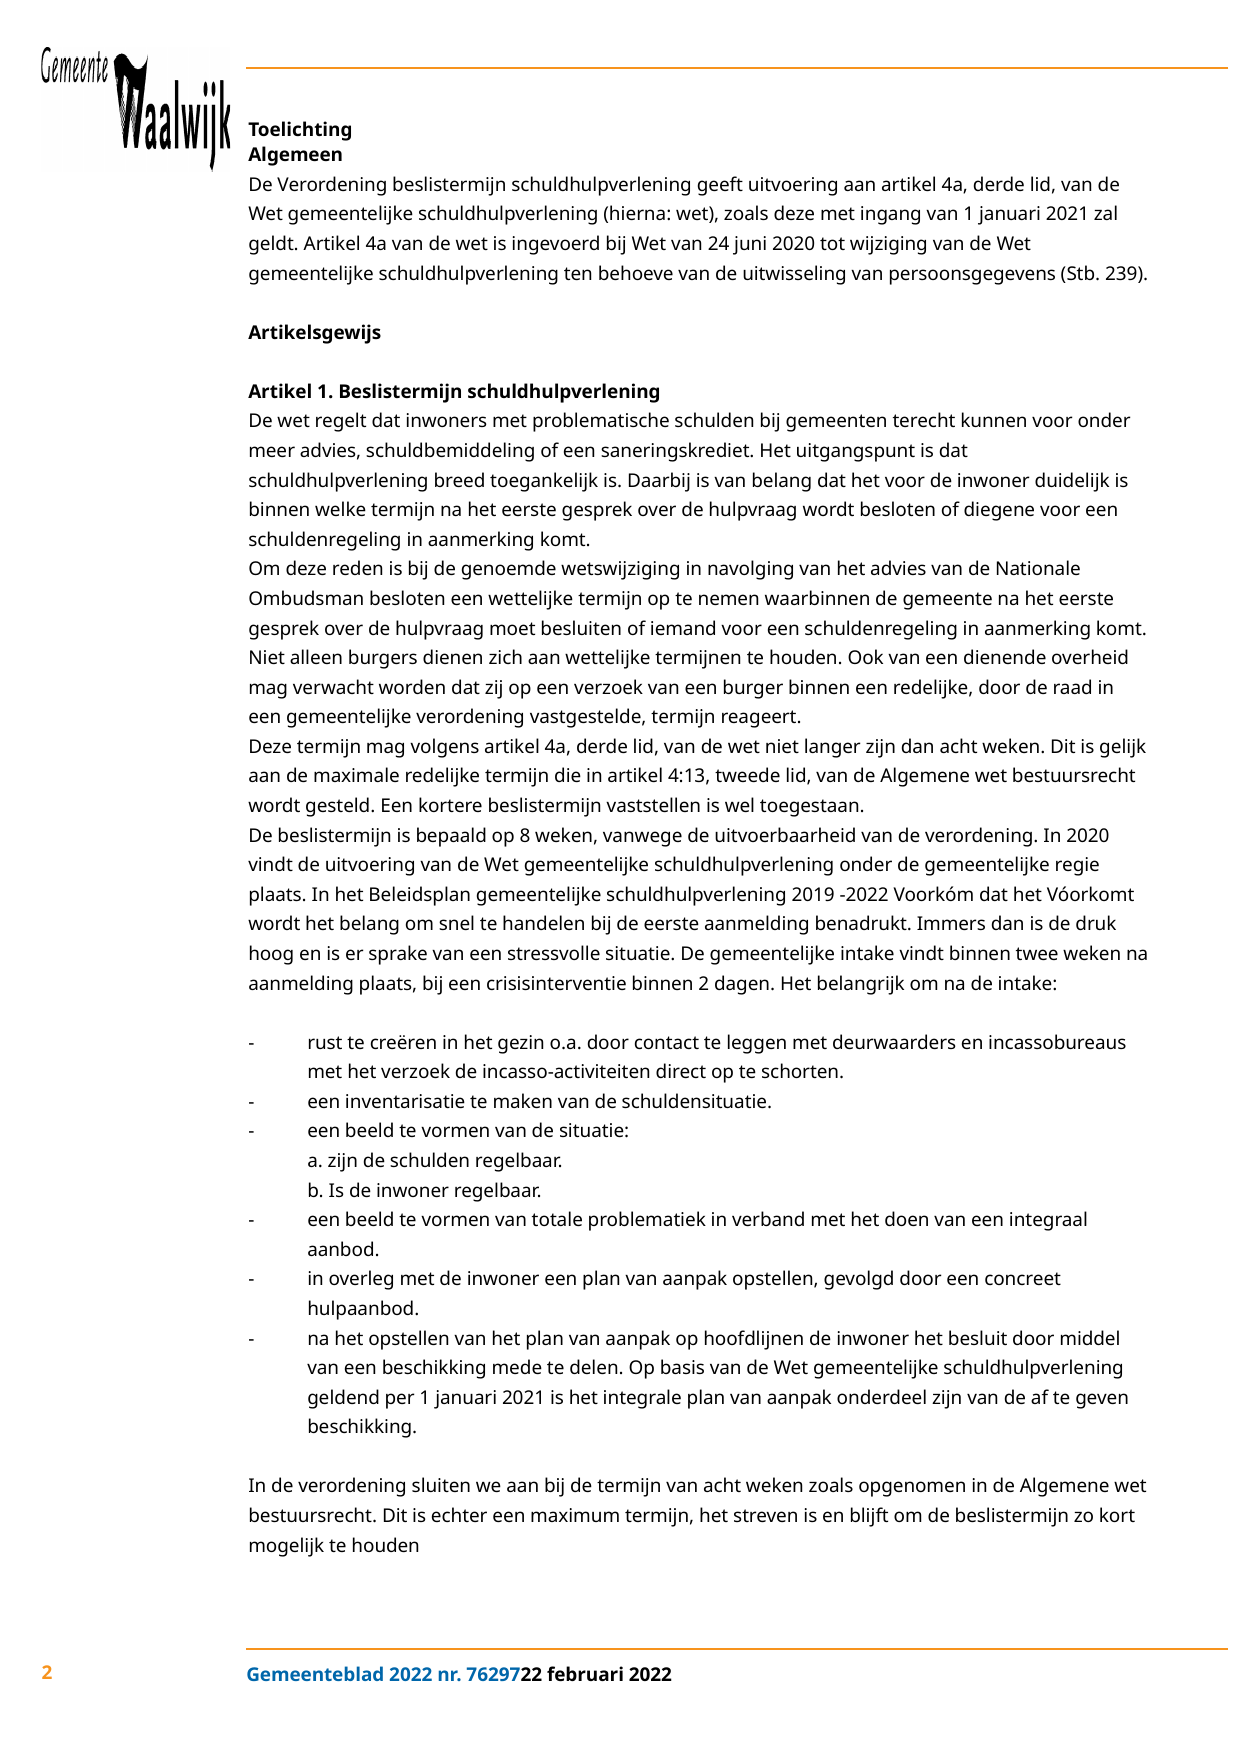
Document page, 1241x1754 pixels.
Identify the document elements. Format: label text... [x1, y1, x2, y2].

list in overleg met de inwoner een plan van aanpak opstellen, gevolgd door een concreet hulpaanbod. [248, 1266, 1152, 1321]
picture [41, 47, 231, 172]
text In de verordening sluiten we aan bij de termijn van acht weken zoals opgenomen in de Algemene wet bestuursrecht. Dit is echter een maximum termijn, het streven is en blijft om de beslistermijn zo kort mogelijk te houden [248, 1473, 1152, 1558]
text De beslistermijn is bepaald op 8 weken, vanwege de uitvoerbaarheid van de verordening. In 2020 vindt de uitvoering van de Wet gemeentelijke schuldhulpverlening onder de gemeentelijke regie plaats. In het Beleidsplan gemeentelijke schuldhulpverlening 2019 -2022 Voorkóm dat het Vóorkomt wordt het belang om snel te handelen bij de eerste aanmelding benadrukt. Immers dan is de druk hoog en is er sprake van een stressvolle situatie. De gemeentelijke intake vindt binnen twee weken na aanmelding plaats, bij een crisisinterventie binnen 2 dagen. Het belangrijk om na de intake: [248, 822, 1152, 996]
list een beeld te vormen van de situatie: [248, 1118, 1152, 1143]
text De wet regelt dat inwoners met problematische schulden bij gemeenten terecht kunnen voor onder meer advies, schuldbemiddeling of een saneringskrediet. Het uitgangspunt is dat schuldhulpverlening breed toegankelijk is. Daarbij is van belang dat het voor de inwoner duidelijk is binnen welke termijn na het eerste gesprek over de hulpvraag wordt besloten of diegene voor een schuldenregeling in aanmerking komt. [248, 408, 1152, 552]
text Om deze reden is bij de genoemde wetswijziging in navolging van het advies van de Nationale Ombudsman besloten een wettelijke termijn op te nemen waarbinnen de gemeente na het eerste gesprek over de hulpvraag moet besluiten of iemand voor een schuldenregeling in aanmerking komt. Niet alleen burgers dienen zich aan wettelijke termijnen te houden. Ook van een dienende overheid mag verwacht worden dat zij op een verzoek van een burger binnen een redelijke, door de raad in een gemeentelijke verordening vastgestelde, termijn reageert. [248, 556, 1152, 729]
list een beeld te vormen van totale problematiek in verband met het doen van een integraal aanbod. [248, 1206, 1152, 1262]
list een inventarisatie te maken van de schuldensituatie. [248, 1088, 1152, 1114]
list na het opstellen van het plan van aanpak op hoofdlijnen de inwoner het besluit door middel van een beschikking mede te delen. Op basis van de Wet gemeentelijke schuldhulpverlening geldend per 1 januari 2021 is het integrale plan van aanpak onderdeel zijn van de af te geven beschikking. [248, 1325, 1152, 1439]
text De Verordening beslistermijn schuldhulpverlening geeft uitvoering aan artikel 4a, derde lid, van de Wet gemeentelijke schuldhulpverlening (hierna: wet), zoals deze met ingang van 1 januari 2021 zal geldt. Artikel 4a van de wet is ingevoerd bij Wet van 24 juni 2020 tot wijziging van de Wet gemeentelijke schuldhulpverlening ten behoeve van de uitwisseling van persoonsgegevens (Stb. 239). [248, 171, 1152, 286]
list rust te creëren in het gezin o.a. door contact te leggen met deurwaarders en incassobureaus met het verzoek de incasso-activiteiten direct op te schorten. [248, 1029, 1152, 1084]
list b. Is de inwoner regelbaar. [248, 1177, 1152, 1203]
text Artikelsgewijs [248, 319, 1152, 345]
text Deze termijn mag volgens artikel 4a, derde lid, van de wet niet langer zijn dan acht weken. Dit is gelijk aan de maximale redelijke termijn die in artikel 4:13, tweede lid, van de Algemene wet bestuursrecht wordt gesteld. Een kortere beslistermijn vaststellen is wel toegestaan. [248, 733, 1152, 818]
text Algemeen [248, 141, 1152, 167]
text Toelichting [248, 116, 1152, 141]
text Artikel 1. Beslistermijn schuldhulpverlening [248, 378, 1152, 404]
list a. zijn de schulden regelbaar. [248, 1147, 1152, 1173]
